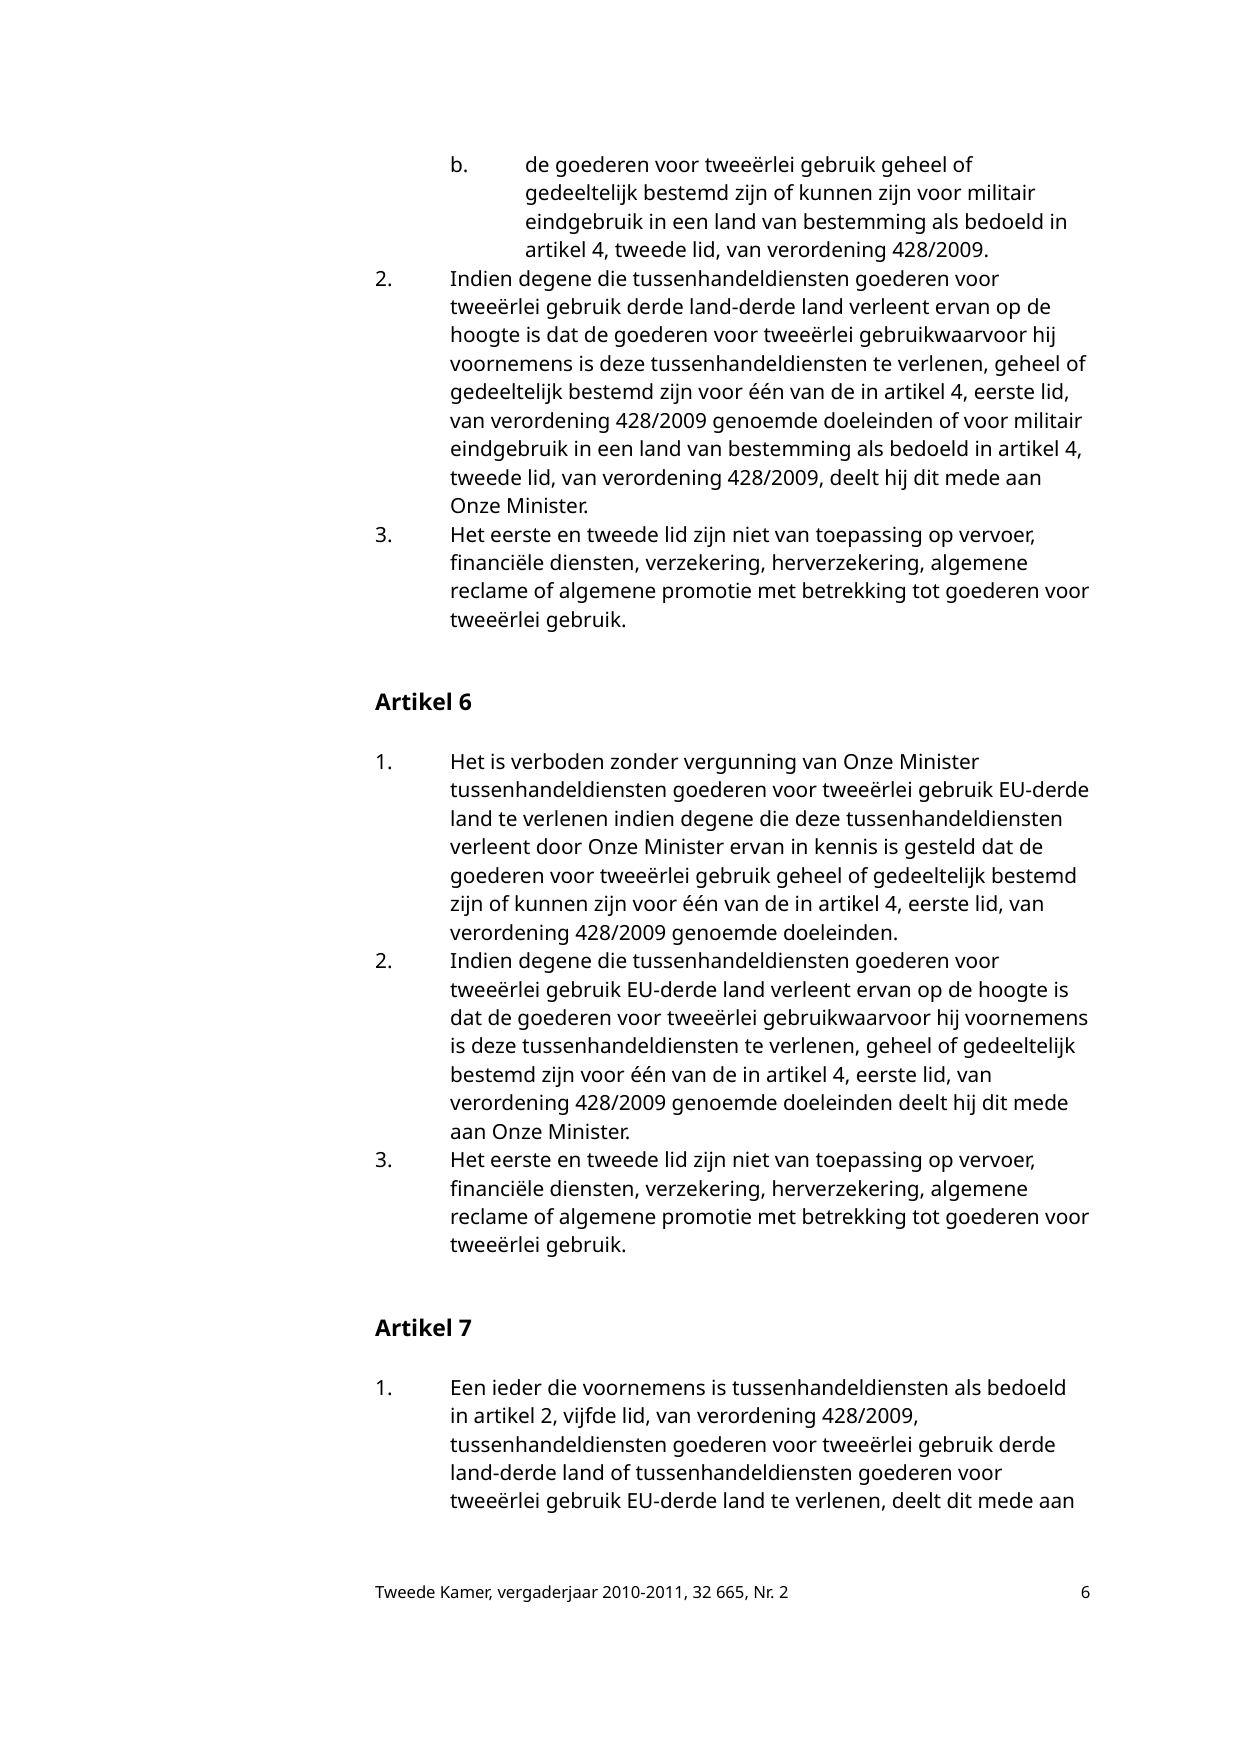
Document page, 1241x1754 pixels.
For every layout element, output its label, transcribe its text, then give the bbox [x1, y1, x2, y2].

list de goederen voor tweeërlei gebruik geheel of gedeeltelijk bestemd zijn of kunnen zijn voor militair eindgebruik in een land van bestemming als bedoeld in artikel 4, tweede lid, van verordening 428/2009. [450, 150, 1090, 264]
list Het eerste en tweede lid zijn niet van toepassing op vervoer, financiële diensten, verzekering, herverzekering, algemene reclame of algemene promotie met betrekking tot goederen voor tweeërlei gebruik. [375, 520, 1090, 633]
list Een ieder die voornemens is tussenhandeldiensten als bedoeld in artikel 2, vijfde lid, van verordening 428/2009, tussenhandeldiensten goederen voor tweeërlei gebruik derde land-derde land of tussenhandeldiensten goederen voor tweeërlei gebruik EU-derde land te verlenen, deelt dit mede aan [375, 1373, 1090, 1515]
list Het eerste en tweede lid zijn niet van toepassing op vervoer, financiële diensten, verzekering, herverzekering, algemene reclame of algemene promotie met betrekking tot goederen voor tweeërlei gebruik. [375, 1145, 1090, 1259]
list Indien degene die tussenhandeldiensten goederen voor tweeërlei gebruik EU-derde land verleent ervan op de hoogte is dat de goederen voor tweeërlei gebruikwaarvoor hij voornemens is deze tussenhandeldiensten te verlenen, geheel of gedeeltelijk bestemd zijn voor één van de in artikel 4, eerste lid, van verordening 428/2009 genoemde doeleinden deelt hij dit mede aan Onze Minister. [375, 946, 1090, 1145]
list Het is verboden zonder vergunning van Onze Minister tussenhandeldiensten goederen voor tweeërlei gebruik EU-derde land te verlenen indien degene die deze tussenhandeldiensten verleent door Onze Minister ervan in kennis is gesteld dat de goederen voor tweeërlei gebruik geheel of gedeeltelijk bestemd zijn of kunnen zijn voor één van de in artikel 4, eerste lid, van verordening 428/2009 genoemde doeleinden. [375, 747, 1090, 946]
subtitle Artikel 7 [375, 1312, 1090, 1343]
subtitle Artikel 6 [375, 686, 1090, 717]
list Indien degene die tussenhandeldiensten goederen voor tweeërlei gebruik derde land-derde land verleent ervan op de hoogte is dat de goederen voor tweeërlei gebruikwaarvoor hij voornemens is deze tussenhandeldiensten te verlenen, geheel of gedeeltelijk bestemd zijn voor één van de in artikel 4, eerste lid, van verordening 428/2009 genoemde doeleinden of voor militair eindgebruik in een land van bestemming als bedoeld in artikel 4, tweede lid, van verordening 428/2009, deelt hij dit mede aan Onze Minister. [375, 264, 1090, 520]
